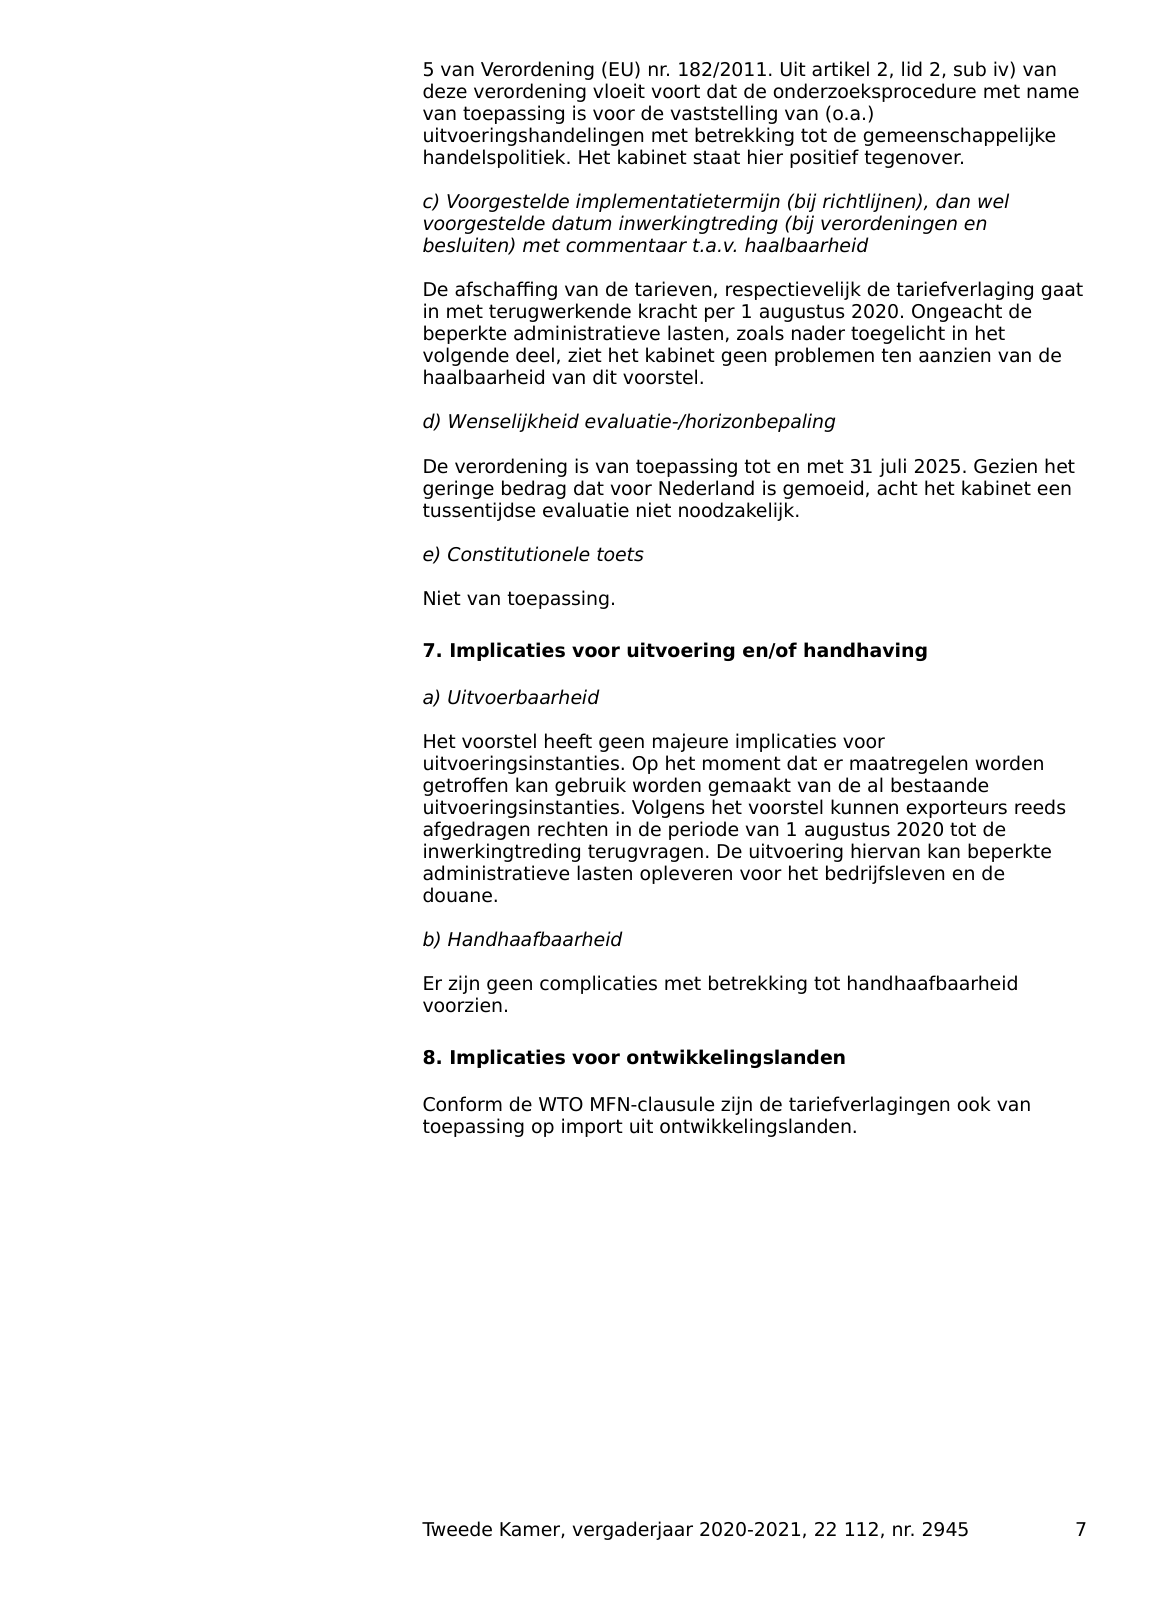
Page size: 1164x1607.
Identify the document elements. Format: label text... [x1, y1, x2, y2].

text 5 van Verordening (EU) nr. 182/2011. Uit artikel 2, lid 2, sub iv) van deze verordening vloeit voort dat de onderzoeksprocedure met name van toepassing is voor de vaststelling van (o.a.) uitvoeringshandelingen met betrekking tot de gemeenschappelijke handelspolitiek. Het kabinet staat hier positief tegenover. [422, 59, 1087, 169]
subtitle d) Wenselijkheid evaluatie-/horizonbepaling [422, 411, 1087, 433]
subtitle b) Handhaafbaarheid [422, 929, 1087, 951]
text Er zijn geen complicaties met betrekking tot handhaafbaarheid voorzien. [422, 973, 1087, 1017]
text Conform de WTO MFN-clausule zijn de tariefverlagingen ook van toepassing op import uit ontwikkelingslanden. [422, 1094, 1087, 1138]
subtitle e) Constitutionele toets [422, 544, 1087, 566]
text De verordening is van toepassing tot en met 31 juli 2025. Gezien het geringe bedrag dat voor Nederland is gemoeid, acht het kabinet een tussentijdse evaluatie niet noodzakelijk. [422, 456, 1087, 521]
text Het voorstel heeft geen majeure implicaties voor uitvoeringsinstanties. Op het moment dat er maatregelen worden getroffen kan gebruik worden gemaakt van de al bestaande uitvoeringsinstanties. Volgens het voorstel kunnen exporteurs reeds afgedragen rechten in de periode van 1 augustus 2020 tot de inwerkingtreding terugvragen. De uitvoering hiervan kan beperkte administratieve lasten opleveren voor het bedrijfsleven en de douane. [422, 731, 1087, 907]
text De afschaffing van de tarieven, respectievelijk de tariefverlaging gaat in met terugwerkende kracht per 1 augustus 2020. Ongeacht de beperkte administratieve lasten, zoals nader toegelicht in het volgende deel, ziet het kabinet geen problemen ten aanzien van de haalbaarheid van dit voorstel. [422, 279, 1087, 389]
subtitle a) Uitvoerbaarheid [422, 687, 1087, 709]
text Niet van toepassing. [422, 588, 1087, 610]
subtitle 7. Implicaties voor uitvoering en/of handhaving [422, 640, 1087, 662]
subtitle c) Voorgestelde implementatietermijn (bij richtlijnen), dan wel voorgestelde datum inwerkingtreding (bij verordeningen en besluiten) met commentaar t.a.v. haalbaarheid [422, 191, 1087, 257]
subtitle 8. Implicaties voor ontwikkelingslanden [422, 1047, 1087, 1069]
